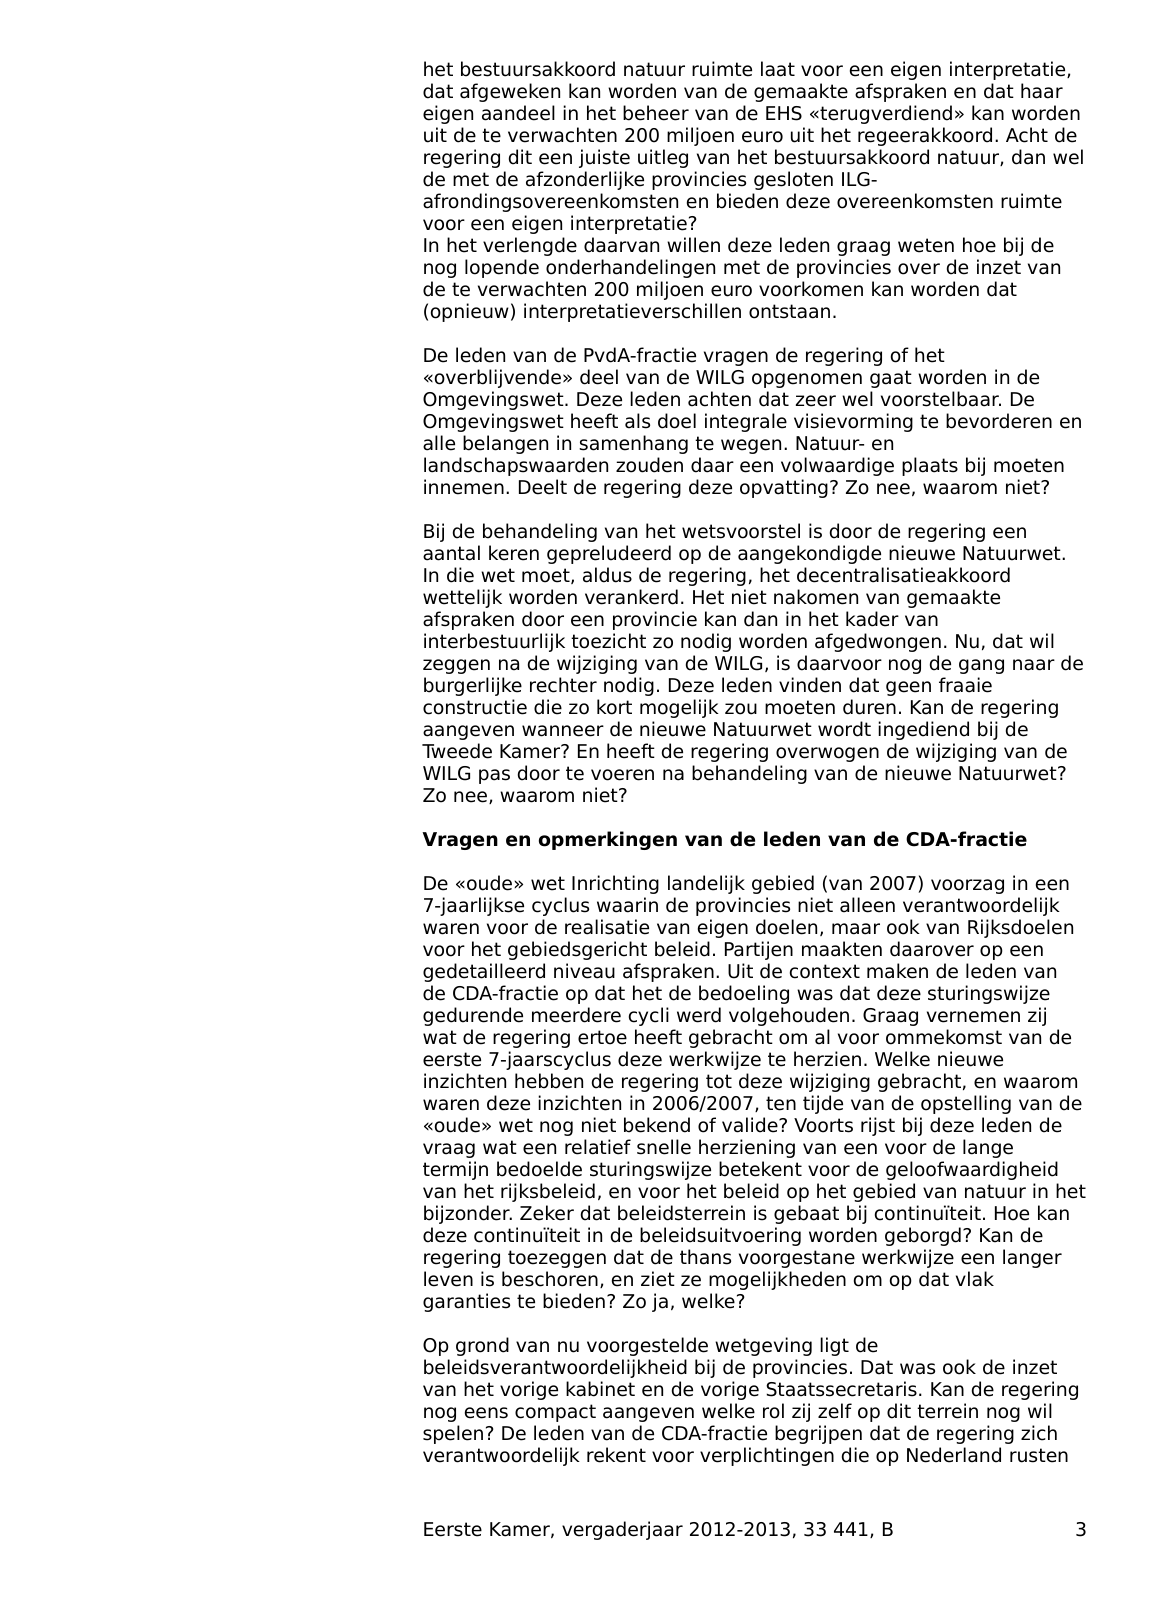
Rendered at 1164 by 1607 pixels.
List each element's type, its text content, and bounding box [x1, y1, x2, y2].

text De leden van de PvdA-fractie vragen de regering of het «overblijvende» deel van de WILG opgenomen gaat worden in de Omgevingswet. Deze leden achten dat zeer wel voorstelbaar. De Omgevingswet heeft als doel integrale visievorming te bevorderen en alle belangen in samenhang te wegen. Natuur- en landschapswaarden zouden daar een volwaardige plaats bij moeten innemen. Deelt de regering deze opvatting? Zo nee, waarom niet? [422, 345, 1087, 499]
text In het verlengde daarvan willen deze leden graag weten hoe bij de nog lopende onderhandelingen met de provincies over de inzet van de te verwachten 200 miljoen euro voorkomen kan worden dat (opnieuw) interpretatieverschillen ontstaan. [422, 235, 1087, 323]
subtitle Vragen en opmerkingen van de leden van de CDA-fractie [422, 829, 1087, 851]
text Bij de behandeling van het wetsvoorstel is door de regering een aantal keren gepreludeerd op de aangekondigde nieuwe Natuurwet. In die wet moet, aldus de regering, het decentralisatieakkoord wettelijk worden verankerd. Het niet nakomen van gemaakte afspraken door een provincie kan dan in het kader van interbestuurlijk toezicht zo nodig worden afgedwongen. Nu, dat wil zeggen na de wijziging van de WILG, is daarvoor nog de gang naar de burgerlijke rechter nodig. Deze leden vinden dat geen fraaie constructie die zo kort mogelijk zou moeten duren. Kan de regering aangeven wanneer de nieuwe Natuurwet wordt ingediend bij de Tweede Kamer? En heeft de regering overwogen de wijziging van de WILG pas door te voeren na behandeling van de nieuwe Natuurwet? Zo nee, waarom niet? [422, 521, 1087, 807]
text Op grond van nu voorgestelde wetgeving ligt de beleidsverantwoordelijkheid bij de provincies. Dat was ook de inzet van het vorige kabinet en de vorige Staatssecretaris. Kan de regering nog eens compact aangeven welke rol zij zelf op dit terrein nog wil spelen? De leden van de CDA-fractie begrijpen dat de regering zich verantwoordelijk rekent voor verplichtingen die op Nederland rusten [422, 1335, 1087, 1467]
text De «oude» wet Inrichting landelijk gebied (van 2007) voorzag in een 7-jaarlijkse cyclus waarin de provincies niet alleen verantwoordelijk waren voor de realisatie van eigen doelen, maar ook van Rijksdoelen voor het gebiedsgericht beleid. Partijen maakten daarover op een gedetailleerd niveau afspraken. Uit de context maken de leden van de CDA-fractie op dat het de bedoeling was dat deze sturingswijze gedurende meerdere cycli werd volgehouden. Graag vernemen zij wat de regering ertoe heeft gebracht om al voor ommekomst van de eerste 7-jaarscyclus deze werkwijze te herzien. Welke nieuwe inzichten hebben de regering tot deze wijziging gebracht, en waarom waren deze inzichten in 2006/2007, ten tijde van de opstelling van de «oude» wet nog niet bekend of valide? Voorts rijst bij deze leden de vraag wat een relatief snelle herziening van een voor de lange termijn bedoelde sturingswijze betekent voor de geloofwaardigheid van het rijksbeleid, en voor het beleid op het gebied van natuur in het bijzonder. Zeker dat beleidsterrein is gebaat bij continuïteit. Hoe kan deze continuïteit in de beleidsuitvoering worden geborgd? Kan de regering toezeggen dat de thans voorgestane werkwijze een langer leven is beschoren, en ziet ze mogelijkheden om op dat vlak garanties te bieden? Zo ja, welke? [422, 873, 1087, 1313]
text het bestuursakkoord natuur ruimte laat voor een eigen interpretatie, dat afgeweken kan worden van de gemaakte afspraken en dat haar eigen aandeel in het beheer van de EHS «terugverdiend» kan worden uit de te verwachten 200 miljoen euro uit het regeerakkoord. Acht de regering dit een juiste uitleg van het bestuursakkoord natuur, dan wel de met de afzonderlijke provincies gesloten ILG-afrondingsovereenkomsten en bieden deze overeenkomsten ruimte voor een eigen interpretatie? [422, 59, 1087, 235]
